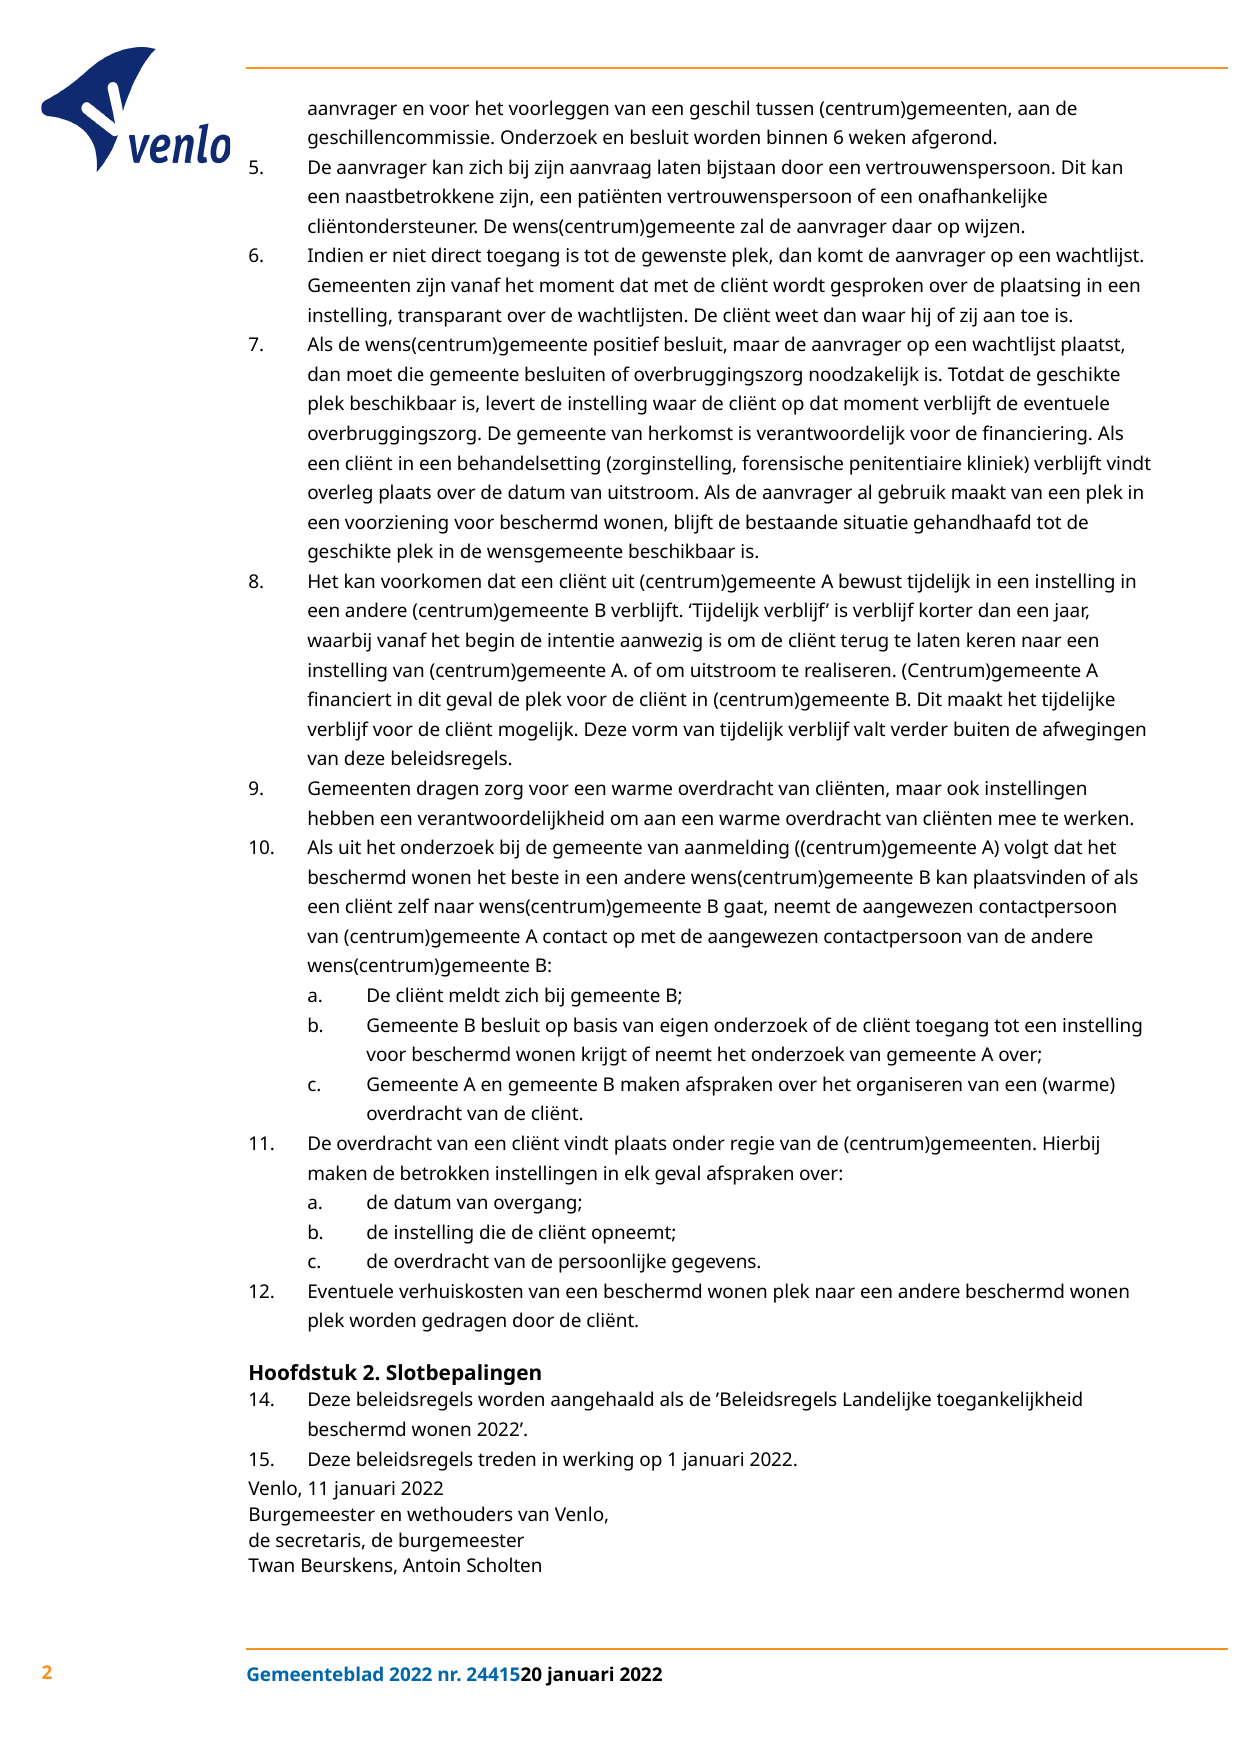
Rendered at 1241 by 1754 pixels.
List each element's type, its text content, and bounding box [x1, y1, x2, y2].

list De aanvrager kan zich bij zijn aanvraag laten bijstaan door een vertrouwenspersoon. Dit kan een naastbetrokkene zijn, een patiënten vertrouwenspersoon of een onafhankelijke cliëntondersteuner. De wens(centrum)gemeente zal de aanvrager daar op wijzen. [248, 154, 1152, 239]
list Als uit het onderzoek bij de gemeente van aanmelding ((centrum)gemeente A) volgt dat het beschermd wonen het beste in een andere wens(centrum)gemeente B kan plaatsvinden of als een cliënt zelf naar wens(centrum)gemeente B gaat, neemt de aangewezen contactpersoon van (centrum)gemeente A contact op met de aangewezen contactpersoon van de andere wens(centrum)gemeente B: [248, 834, 1152, 978]
list de datum van overgang; [307, 1189, 1152, 1215]
list Gemeente B besluit op basis van eigen onderzoek of de cliënt toegang tot een instelling voor beschermd wonen krijgt of neemt het onderzoek van gemeente A over; [307, 1012, 1152, 1067]
list Indien er niet direct toegang is tot de gewenste plek, dan komt de aanvrager op een wachtlijst. Gemeenten zijn vanaf het moment dat met de cliënt wordt gesproken over de plaatsing in een instelling, transparant over de wachtlijsten. De cliënt weet dan waar hij of zij aan toe is. [248, 243, 1152, 328]
text de secretaris, de burgemeester [248, 1527, 1152, 1552]
list Gemeente A en gemeente B maken afspraken over het organiseren van een (warme) overdracht van de cliënt. [307, 1071, 1152, 1126]
list de instelling die de cliënt opneemt; [307, 1219, 1152, 1245]
text Burgemeester en wethouders van Venlo, [248, 1501, 1152, 1527]
text Twan Beurskens, Antoin Scholten [248, 1552, 1152, 1578]
list Deze beleidsregels treden in werking op 1 januari 2022. [248, 1446, 1152, 1471]
list De overdracht van een cliënt vindt plaats onder regie van de (centrum)gemeenten. Hierbij maken de betrokken instellingen in elk geval afspraken over: [248, 1130, 1152, 1186]
list Deze beleidsregels worden aangehaald als de ’Beleidsregels Landelijke toegankelijkheid beschermd wonen 2022’. [248, 1387, 1152, 1442]
list Het kan voorkomen dat een cliënt uit (centrum)gemeente A bewust tijdelijk in een instelling in een andere (centrum)gemeente B verblijft. ‘Tijdelijk verblijf’ is verblijf korter dan een jaar, waarbij vanaf het begin de intentie aanwezig is om de cliënt terug te laten keren naar een instelling van (centrum)gemeente A. of om uitstroom te realiseren. (Centrum)gemeente A financiert in dit geval de plek voor de cliënt in (centrum)gemeente B. Dit maakt het tijdelijke verblijf voor de cliënt mogelijk. Deze vorm van tijdelijk verblijf valt verder buiten de afwegingen van deze beleidsregels. [248, 568, 1152, 771]
text Venlo, 11 januari 2022 [248, 1475, 1152, 1501]
picture [41, 47, 231, 172]
list de overdracht van de persoonlijke gegevens. [307, 1248, 1152, 1274]
list De cliënt meldt zich bij gemeente B; [307, 982, 1152, 1008]
text Hoofdstuk 2. Slotbepalingen [248, 1358, 1152, 1387]
list Gemeenten dragen zorg voor een warme overdracht van cliënten, maar ook instellingen hebben een verantwoordelijkheid om aan een warme overdracht van cliënten mee te werken. [248, 775, 1152, 831]
list aanvrager en voor het voorleggen van een geschil tussen (centrum)gemeenten, aan de geschillencommissie. Onderzoek en besluit worden binnen 6 weken afgerond. [248, 95, 1152, 150]
list Als de wens(centrum)gemeente positief besluit, maar de aanvrager op een wachtlijst plaatst, dan moet die gemeente besluiten of overbruggingszorg noodzakelijk is. Totdat de geschikte plek beschikbaar is, levert de instelling waar de cliënt op dat moment verblijft de eventuele overbruggingszorg. De gemeente van herkomst is verantwoordelijk voor de financiering. Als een cliënt in een behandelsetting (zorginstelling, forensische penitentiaire kliniek) verblijft vindt overleg plaats over de datum van uitstroom. Als de aanvrager al gebruik maakt van een plek in een voorziening voor beschermd wonen, blijft de bestaande situatie gehandhaafd tot de geschikte plek in de wensgemeente beschikbaar is. [248, 331, 1152, 564]
list Eventuele verhuiskosten van een beschermd wonen plek naar een andere beschermd wonen plek worden gedragen door de cliënt. [248, 1278, 1152, 1333]
